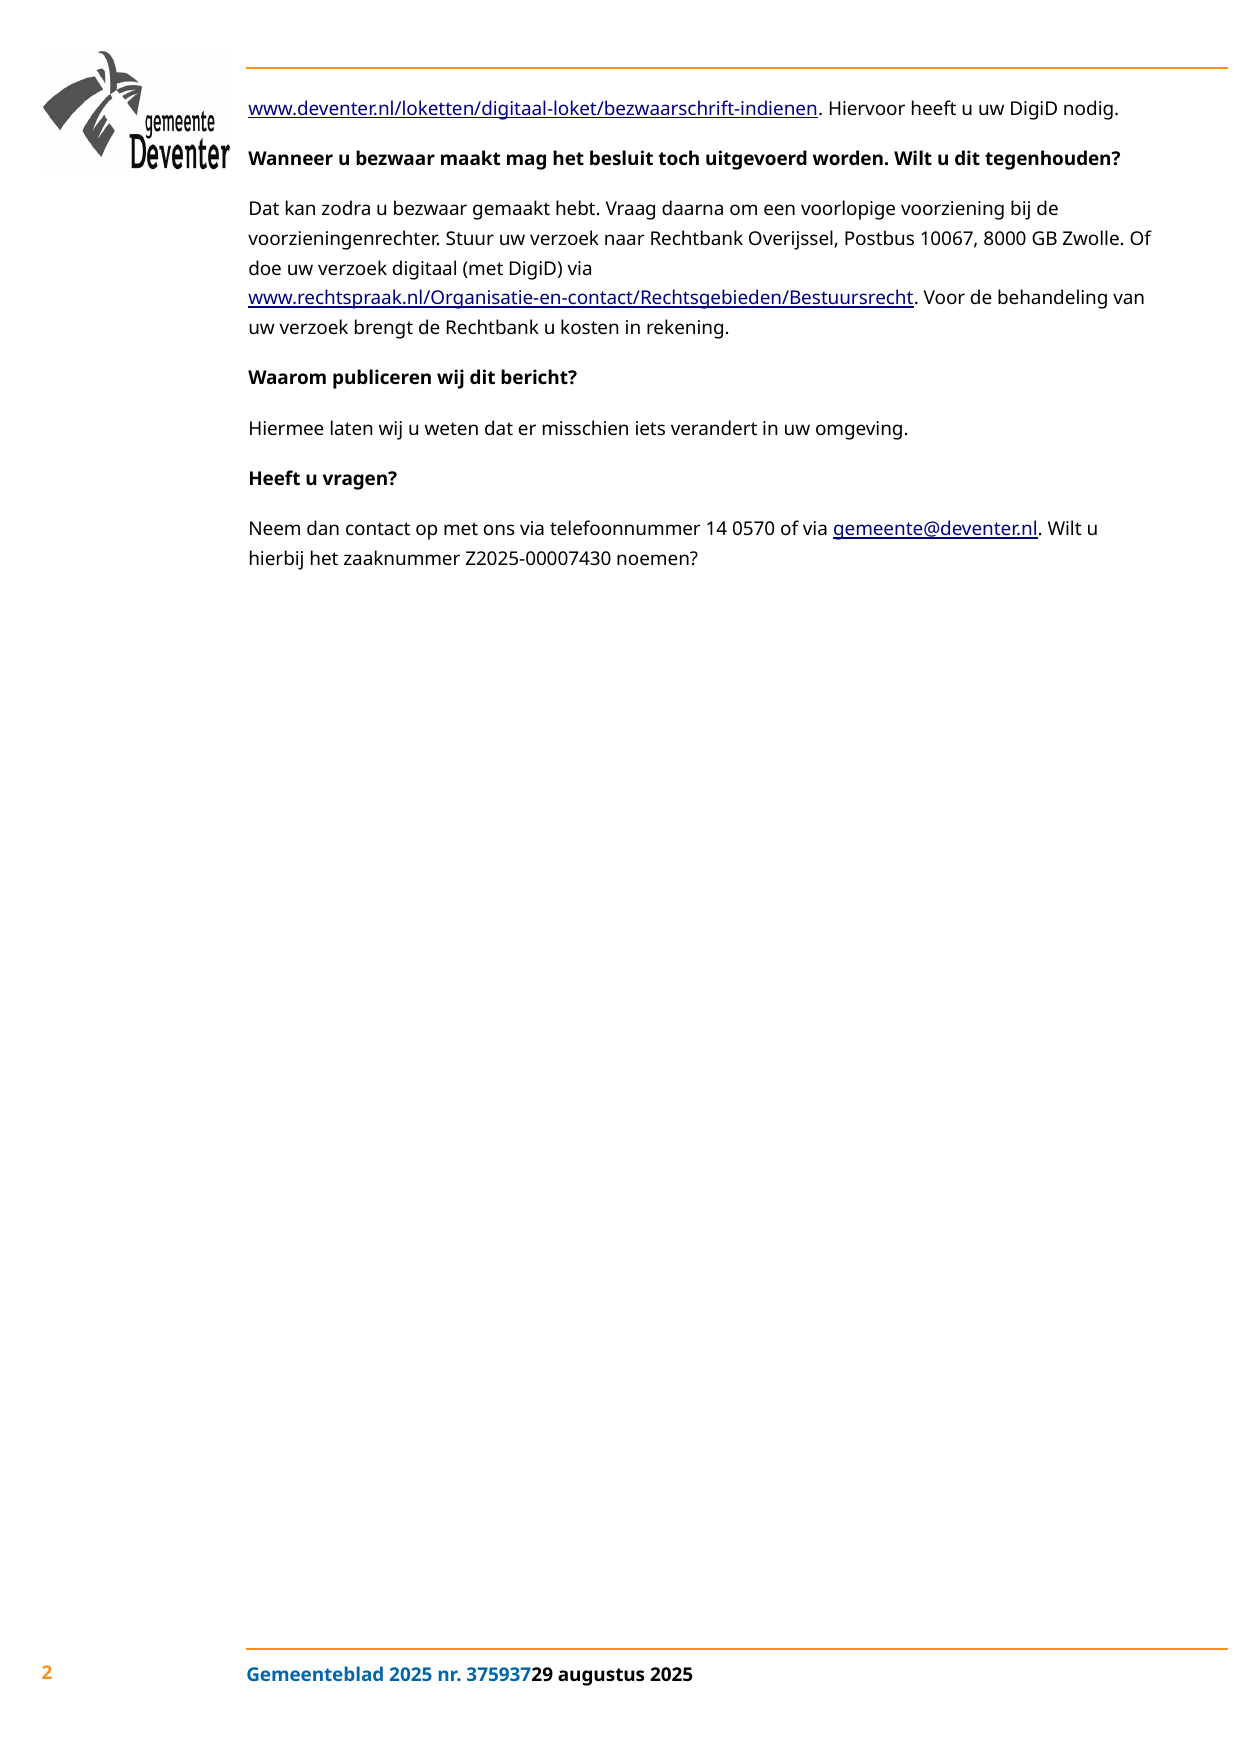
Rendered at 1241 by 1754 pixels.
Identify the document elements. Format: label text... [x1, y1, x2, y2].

text Heeft u vragen? [248, 465, 1152, 491]
text Wanneer u bezwaar maakt mag het besluit toch uitgevoerd worden. Wilt u dit tegenhouden? [248, 145, 1152, 171]
picture [41, 47, 231, 172]
text Dat kan zodra u bezwaar gemaakt hebt. Vraag daarna om een voorlopige voorziening bij de voorzieningenrechter. Stuur uw verzoek naar Rechtbank Overijssel, Postbus 10067, 8000 GB Zwolle. Of doe uw verzoek digitaal (met DigiD) via www.rechtspraak.nl/Organisatie-en-contact/Rechtsgebieden/Bestuursrecht. Voor de behandeling van uw verzoek brengt de Rechtbank u kosten in rekening. [248, 196, 1152, 340]
text Waarom publiceren wij dit bericht? [248, 364, 1152, 390]
text Neem dan contact op met ons via telefoonnummer 14 0570 of via gemeente@deventer.nl. Wilt u hierbij het zaaknummer Z2025-00007430 noemen? [248, 516, 1152, 571]
text Hiermee laten wij u weten dat er misschien iets verandert in uw omgeving. [248, 415, 1152, 441]
text www.deventer.nl/loketten/digitaal-loket/bezwaarschrift-indienen. Hiervoor heeft u uw DigiD nodig. [248, 95, 1152, 121]
